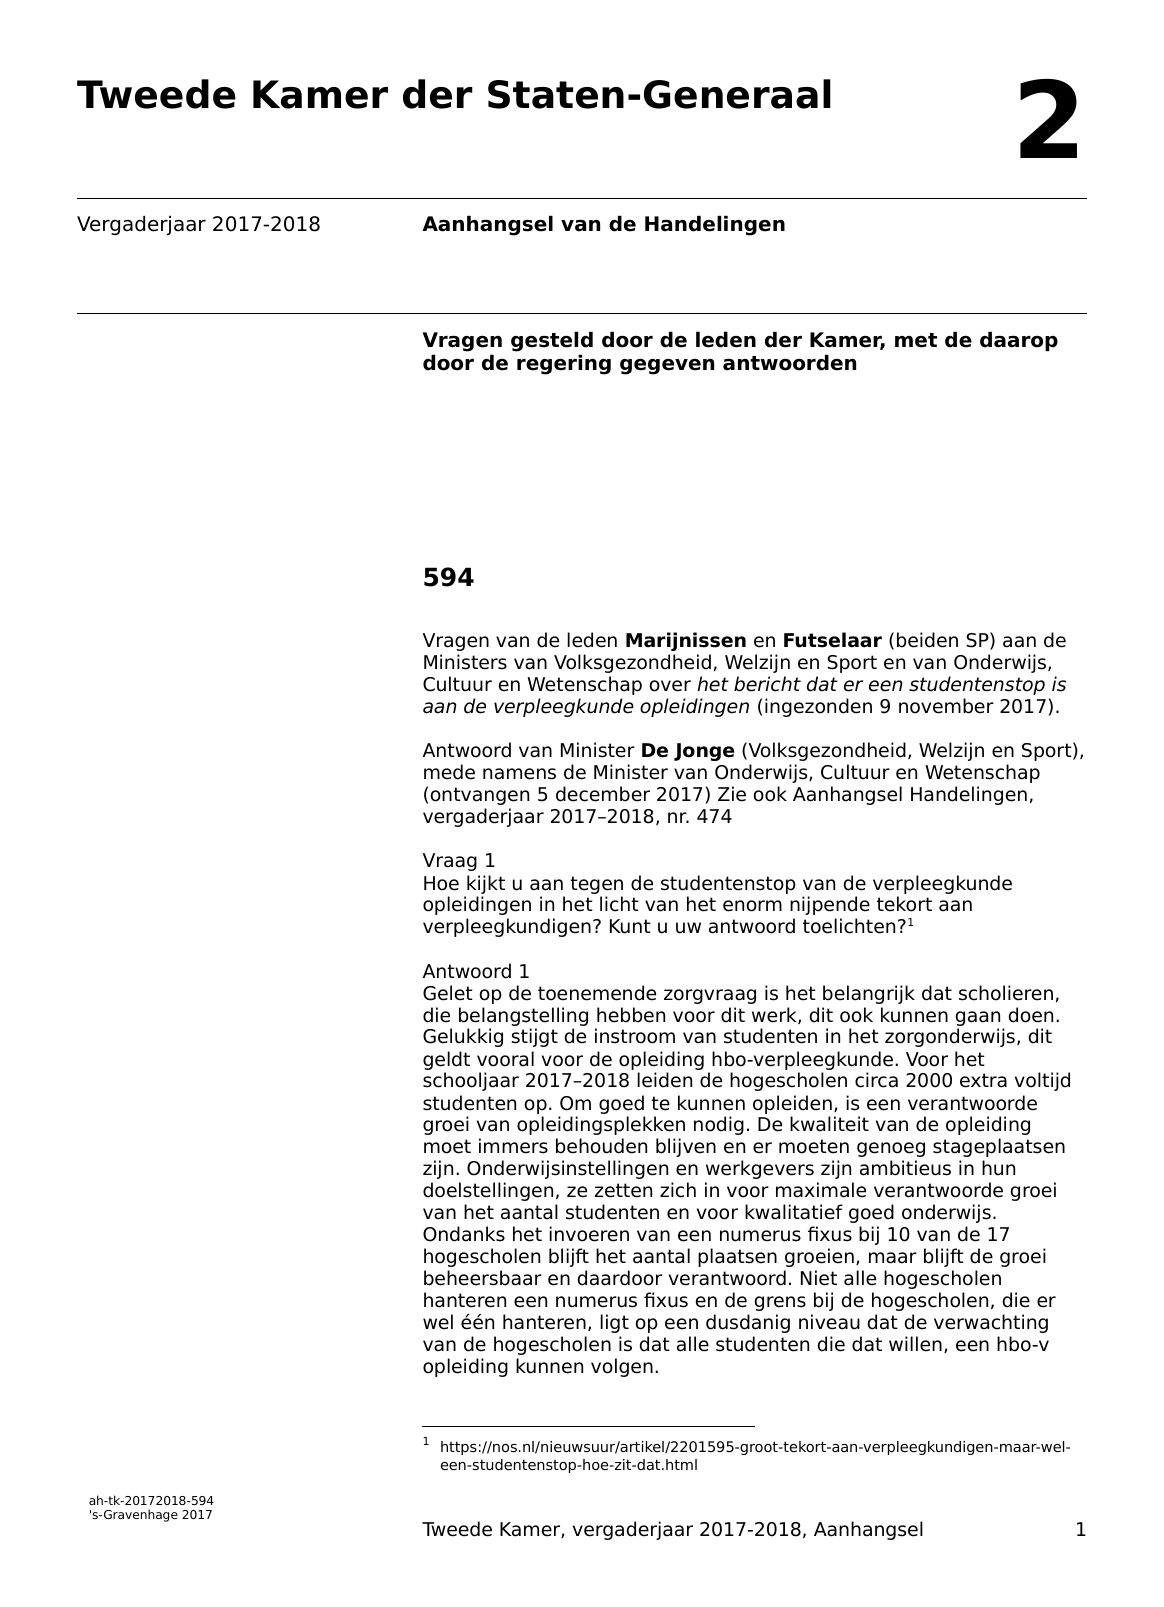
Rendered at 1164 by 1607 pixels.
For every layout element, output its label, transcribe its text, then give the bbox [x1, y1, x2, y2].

text Antwoord van Minister De Jonge (Volksgezondheid, Welzijn en Sport), mede namens de Minister van Onderwijs, Cultuur en Wetenschap (ontvangen 5 december 2017) Zie ook Aanhangsel Handelingen, vergaderjaar 2017–2018, nr. 474 [422, 740, 1087, 828]
table_cell Aanhangsel van de Handelingen [422, 199, 1087, 313]
table_cell Vergaderjaar 2017-2018 [77, 199, 422, 313]
text Vragen van de leden Marijnissen en Futselaar (beiden SP) aan de Ministers van Volksgezondheid, Welzijn en Sport en van Onderwijs, Cultuur en Wetenschap over het bericht dat er een studentenstop is aan de verpleegkunde opleidingen (ingezonden 9 november 2017). [422, 630, 1087, 718]
text 's-Gravenhage 2017 [88, 1508, 323, 1522]
table_cell [77, 314, 422, 375]
text 594 [422, 563, 1087, 592]
text Gelet op de toenemende zorgvraag is het belangrijk dat scholieren, die belangstelling hebben voor dit werk, dit ook kunnen gaan doen. Gelukkig stijgt de instroom van studenten in het zorgonderwijs, dit geldt vooral voor de opleiding hbo-verpleegkunde. Voor het schooljaar 2017–2018 leiden de hogescholen circa 2000 extra voltijd studenten op. Om goed te kunnen opleiden, is een verantwoorde groei van opleidingsplekken nodig. De kwaliteit van de opleiding moet immers behouden blijven en er moeten genoeg stageplaatsen zijn. Onderwijsinstellingen en werkgevers zijn ambitieus in hun doelstellingen, ze zetten zich in voor maximale verantwoorde groei van het aantal studenten en voor kwalitatief goed onderwijs. Ondanks het invoeren van een numerus fixus bij 10 van de 17 hogescholen blijft het aantal plaatsen groeien, maar blijft de groei beheersbaar en daardoor verantwoord. Niet alle hogescholen hanteren een numerus fixus en de grens bij de hogescholen, die er wel één hanteren, ligt op een dusdanig niveau dat de verwachting van de hogescholen is dat alle studenten die dat willen, een hbo-v opleiding kunnen volgen. [422, 982, 1087, 1378]
text Hoe kijkt u aan tegen de studentenstop van de verpleegkunde opleidingen in het licht van het enorm nijpende tekort aan verpleegkundigen? Kunt u uw antwoord toelichten? [422, 872, 1087, 938]
text https://nos.nl/nieuwsuur/artikel/2201595-groot-tekort-aan-verpleegkundigen-maar-wel-een-studentenstop-hoe-zit-dat.html [422, 1435, 1087, 1474]
table_cell Vragen gesteld door de leden der Kamer, met de daarop door de regering gegeven antwoorden [422, 314, 1087, 375]
text Vraag 1 [422, 850, 1087, 872]
table_header 2 [886, 59, 1087, 198]
table_header Tweede Kamer der Staten-Generaal [77, 59, 886, 198]
text ah-tk-20172018-594 [88, 1494, 323, 1508]
text Antwoord 1 [422, 961, 1087, 982]
